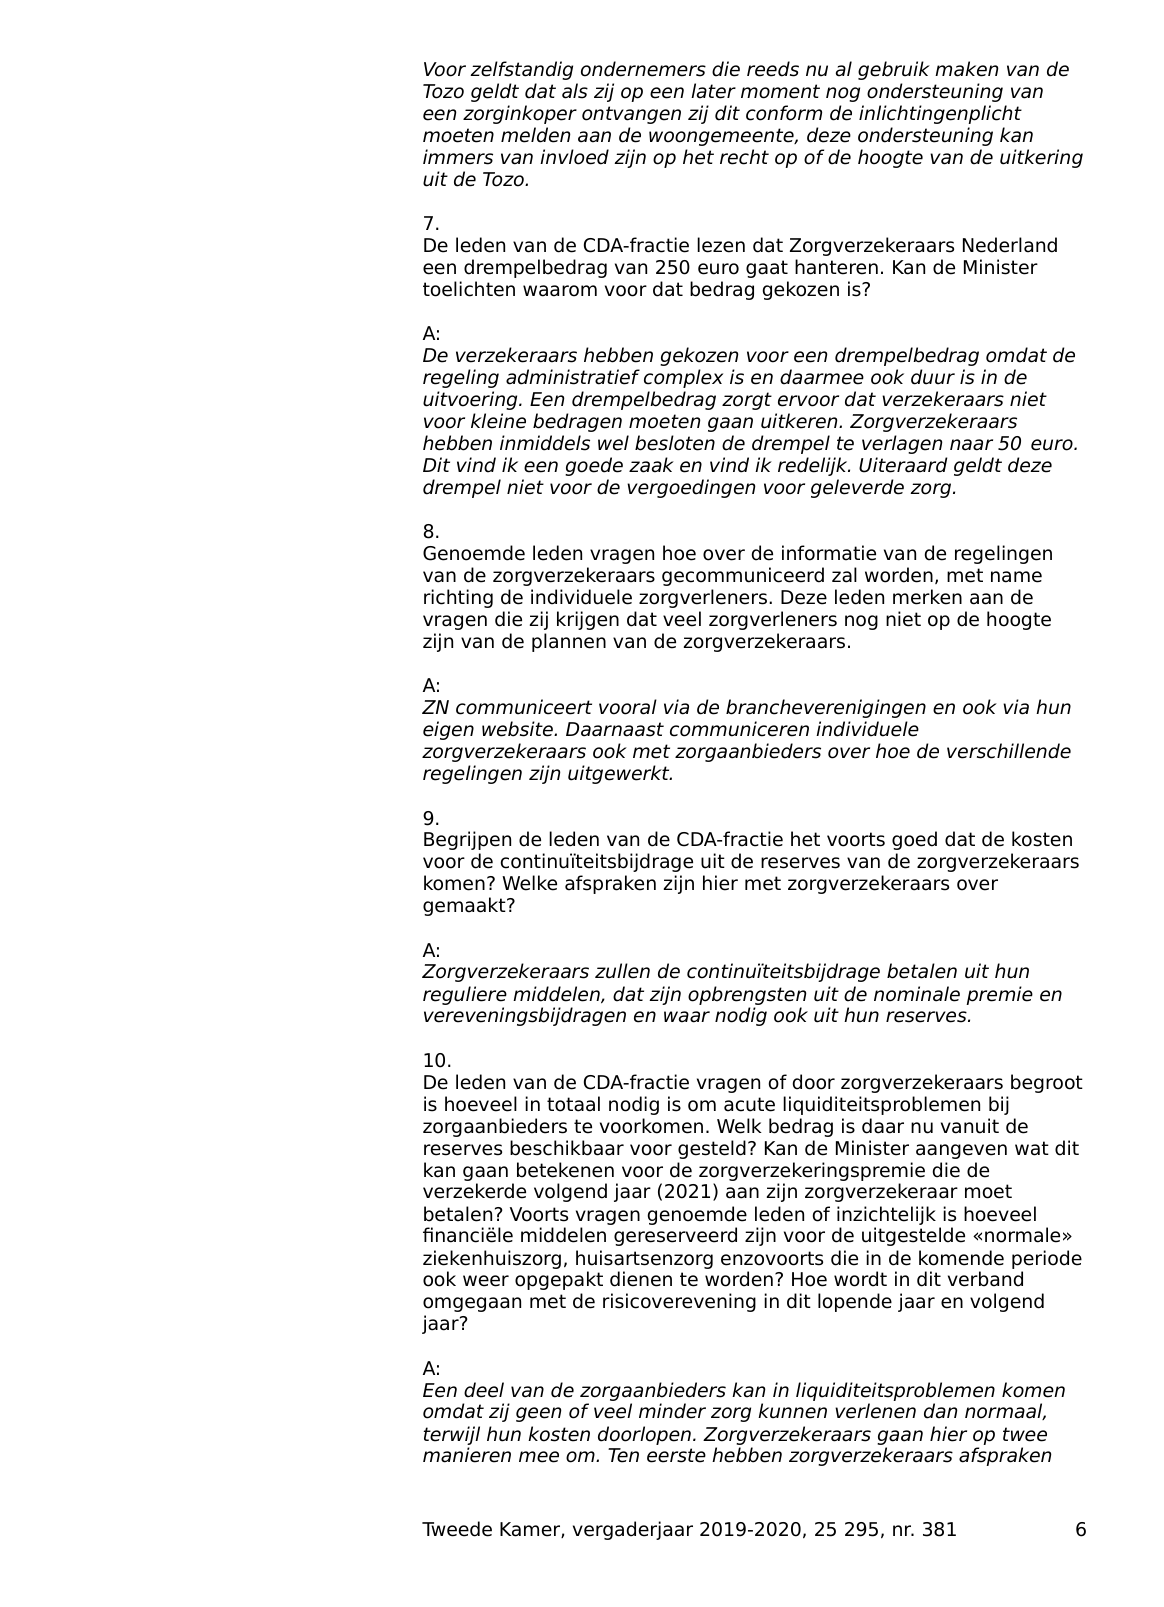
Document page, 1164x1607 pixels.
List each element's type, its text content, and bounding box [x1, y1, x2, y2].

text A: [422, 323, 1087, 345]
text A: [422, 675, 1087, 697]
text 8. [422, 521, 1087, 543]
text 9. [422, 807, 1087, 829]
text De leden van de CDA-fractie lezen dat Zorgverzekeraars Nederland een drempelbedrag van 250 euro gaat hanteren. Kan de Minister toelichten waarom voor dat bedrag gekozen is? [422, 235, 1087, 301]
text 7. [422, 213, 1087, 235]
text De verzekeraars hebben gekozen voor een drempelbedrag omdat de regeling administratief complex is en daarmee ook duur is in de uitvoering. Een drempelbedrag zorgt ervoor dat verzekeraars niet voor kleine bedragen moeten gaan uitkeren. Zorgverzekeraars hebben inmiddels wel besloten de drempel te verlagen naar 50 euro. Dit vind ik een goede zaak en vind ik redelijk. Uiteraard geldt deze drempel niet voor de vergoedingen voor geleverde zorg. [422, 345, 1087, 499]
text ZN communiceert vooral via de brancheverenigingen en ook via hun eigen website. Daarnaast communiceren individuele zorgverzekeraars ook met zorgaanbieders over hoe de verschillende regelingen zijn uitgewerkt. [422, 697, 1087, 785]
text De leden van de CDA-fractie vragen of door zorgverzekeraars begroot is hoeveel in totaal nodig is om acute liquiditeitsproblemen bij zorgaanbieders te voorkomen. Welk bedrag is daar nu vanuit de reserves beschikbaar voor gesteld? Kan de Minister aangeven wat dit kan gaan betekenen voor de zorgverzekeringspremie die de verzekerde volgend jaar (2021) aan zijn zorgverzekeraar moet betalen? Voorts vragen genoemde leden of inzichtelijk is hoeveel financiële middelen gereserveerd zijn voor de uitgestelde «normale» ziekenhuiszorg, huisartsenzorg enzovoorts die in de komende periode ook weer opgepakt dienen te worden? Hoe wordt in dit verband omgegaan met de risicoverevening in dit lopende jaar en volgend jaar? [422, 1072, 1087, 1335]
text A: [422, 939, 1087, 961]
text A: [422, 1357, 1087, 1379]
text Zorgverzekeraars zullen de continuïteitsbijdrage betalen uit hun reguliere middelen, dat zijn opbrengsten uit de nominale premie en vereveningsbijdragen en waar nodig ook uit hun reserves. [422, 961, 1087, 1027]
text 10. [422, 1049, 1087, 1072]
text Een deel van de zorgaanbieders kan in liquiditeitsproblemen komen omdat zij geen of veel minder zorg kunnen verlenen dan normaal, terwijl hun kosten doorlopen. Zorgverzekeraars gaan hier op twee manieren mee om. Ten eerste hebben zorgverzekeraars afspraken [422, 1379, 1087, 1467]
text Genoemde leden vragen hoe over de informatie van de regelingen van de zorgverzekeraars gecommuniceerd zal worden, met name richting de individuele zorgverleners. Deze leden merken aan de vragen die zij krijgen dat veel zorgverleners nog niet op de hoogte zijn van de plannen van de zorgverzekeraars. [422, 543, 1087, 653]
text Begrijpen de leden van de CDA-fractie het voorts goed dat de kosten voor de continuïteitsbijdrage uit de reserves van de zorgverzekeraars komen? Welke afspraken zijn hier met zorgverzekeraars over gemaakt? [422, 829, 1087, 917]
text Voor zelfstandig ondernemers die reeds nu al gebruik maken van de Tozo geldt dat als zij op een later moment nog ondersteuning van een zorginkoper ontvangen zij dit conform de inlichtingenplicht moeten melden aan de woongemeente, deze ondersteuning kan immers van invloed zijn op het recht op of de hoogte van de uitkering uit de Tozo. [422, 59, 1087, 191]
